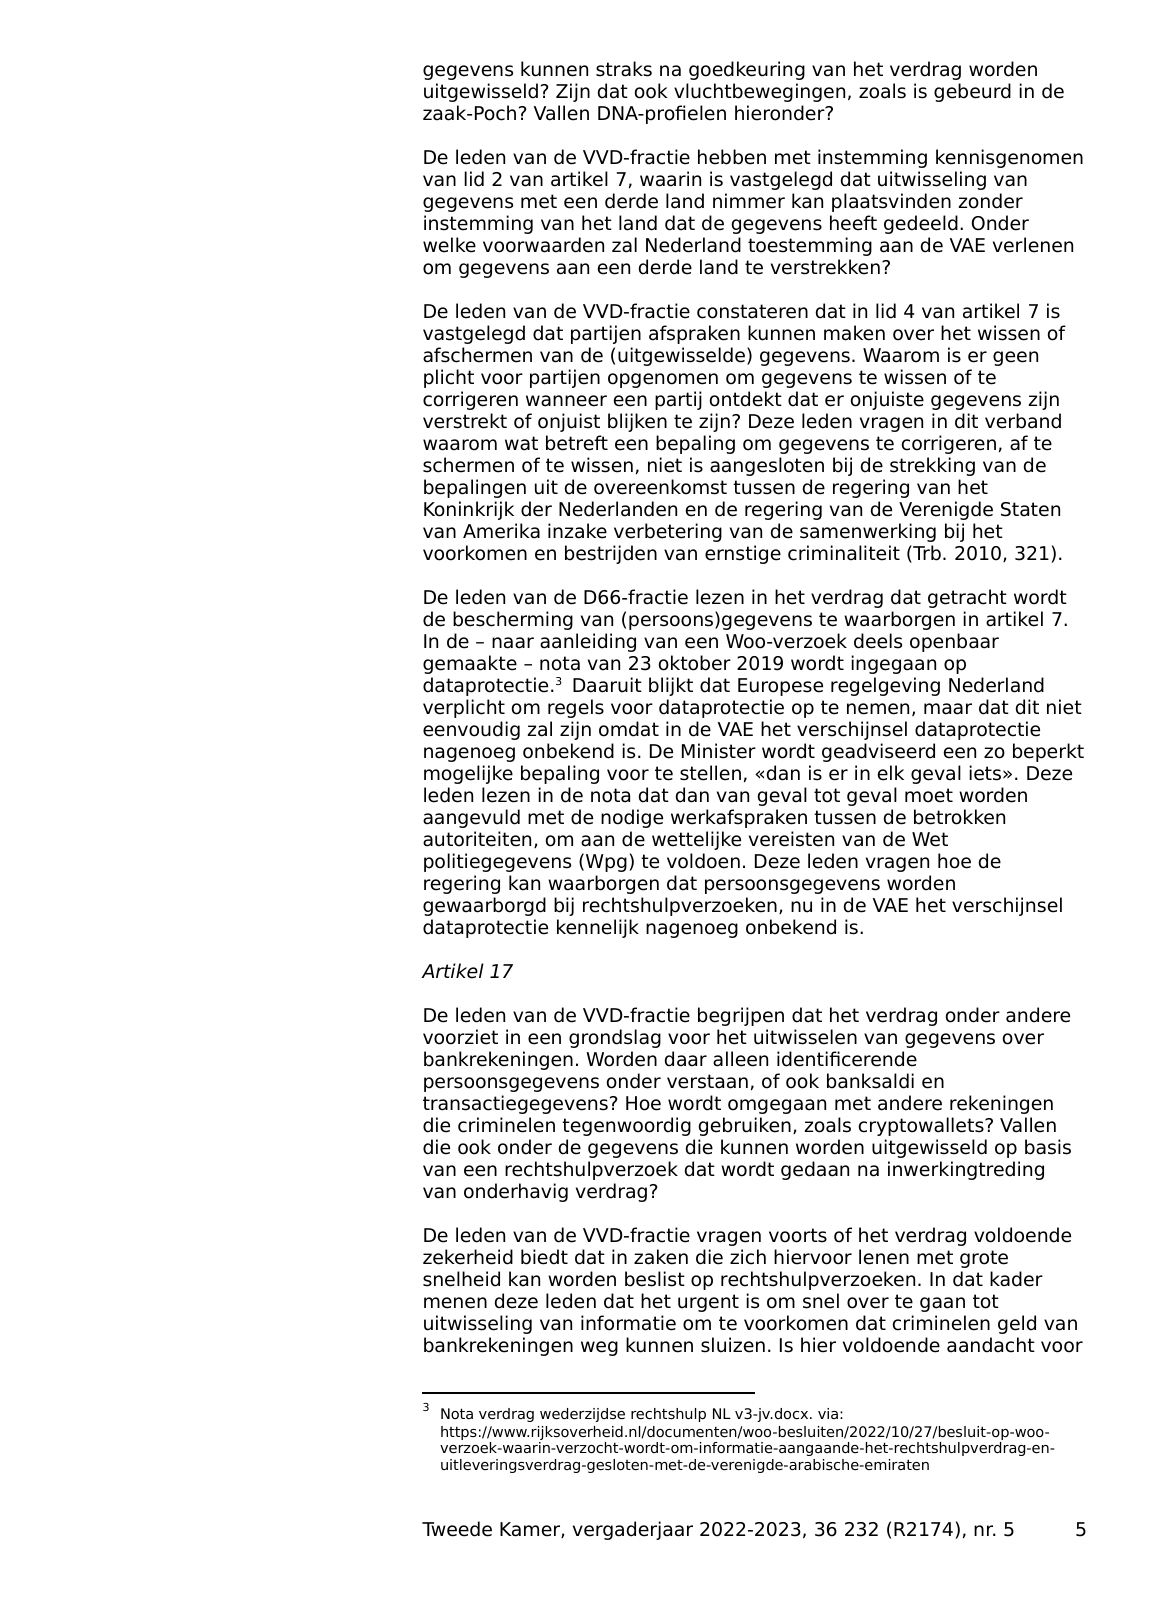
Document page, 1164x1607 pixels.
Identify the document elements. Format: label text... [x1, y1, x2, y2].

subtitle Artikel 17 [422, 961, 1087, 983]
text De leden van de VVD-fractie constateren dat in lid 4 van artikel 7 is vastgelegd dat partijen afspraken kunnen maken over het wissen of afschermen van de (uitgewisselde) gegevens. Waarom is er geen plicht voor partijen opgenomen om gegevens te wissen of te corrigeren wanneer een partij ontdekt dat er onjuiste gegevens zijn verstrekt of onjuist blijken te zijn? Deze leden vragen in dit verband waarom wat betreft een bepaling om gegevens te corrigeren, af te schermen of te wissen, niet is aangesloten bij de strekking van de bepalingen uit de overeenkomst tussen de regering van het Koninkrijk der Nederlanden en de regering van de Verenigde Staten van Amerika inzake verbetering van de samenwerking bij het voorkomen en bestrijden van ernstige criminaliteit (Trb. 2010, 321). [422, 301, 1087, 565]
text gegevens kunnen straks na goedkeuring van het verdrag worden uitgewisseld? Zijn dat ook vluchtbewegingen, zoals is gebeurd in de zaak-Poch? Vallen DNA-profielen hieronder? [422, 59, 1087, 125]
text De leden van de D66-fractie lezen in het verdrag dat getracht wordt de bescherming van (persoons)gegevens te waarborgen in artikel 7. In de – naar aanleiding van een Woo-verzoek deels openbaar gemaakte – nota van 23 oktober 2019 wordt ingegaan op dataprotectie. Daaruit blijkt dat Europese regelgeving Nederland verplicht om regels voor dataprotectie op te nemen, maar dat dit niet eenvoudig zal zijn omdat in de VAE het verschijnsel dataprotectie nagenoeg onbekend is. De Minister wordt geadviseerd een zo beperkt mogelijke bepaling voor te stellen, «dan is er in elk geval iets». Deze leden lezen in de nota dat dan van geval tot geval moet worden aangevuld met de nodige werkafspraken tussen de betrokken autoriteiten, om aan de wettelijke vereisten van de Wet politiegegevens (Wpg) te voldoen. Deze leden vragen hoe de regering kan waarborgen dat persoonsgegevens worden gewaarborgd bij rechtshulpverzoeken, nu in de VAE het verschijnsel dataprotectie kennelijk nagenoeg onbekend is. [422, 587, 1087, 939]
text Nota verdrag wederzijdse rechtshulp NL v3-jv.docx. via: https://www.rijksoverheid.nl/documenten/woo-besluiten/2022/10/27/besluit-op-woo-verzoek-waarin-verzocht-wordt-om-informatie-aangaande-het-rechtshulpverdrag-en-uitleveringsverdrag-gesloten-met-de-verenigde-arabische-emiraten [422, 1402, 1087, 1474]
text De leden van de VVD-fractie begrijpen dat het verdrag onder andere voorziet in een grondslag voor het uitwisselen van gegevens over bankrekeningen. Worden daar alleen identificerende persoonsgegevens onder verstaan, of ook banksaldi en transactiegegevens? Hoe wordt omgegaan met andere rekeningen die criminelen tegenwoordig gebruiken, zoals cryptowallets? Vallen die ook onder de gegevens die kunnen worden uitgewisseld op basis van een rechtshulpverzoek dat wordt gedaan na inwerkingtreding van onderhavig verdrag? [422, 1005, 1087, 1203]
text De leden van de VVD-fractie vragen voorts of het verdrag voldoende zekerheid biedt dat in zaken die zich hiervoor lenen met grote snelheid kan worden beslist op rechtshulpverzoeken. In dat kader menen deze leden dat het urgent is om snel over te gaan tot uitwisseling van informatie om te voorkomen dat criminelen geld van bankrekeningen weg kunnen sluizen. Is hier voldoende aandacht voor [422, 1225, 1087, 1357]
text De leden van de VVD-fractie hebben met instemming kennisgenomen van lid 2 van artikel 7, waarin is vastgelegd dat uitwisseling van gegevens met een derde land nimmer kan plaatsvinden zonder instemming van het land dat de gegevens heeft gedeeld. Onder welke voorwaarden zal Nederland toestemming aan de VAE verlenen om gegevens aan een derde land te verstrekken? [422, 147, 1087, 279]
